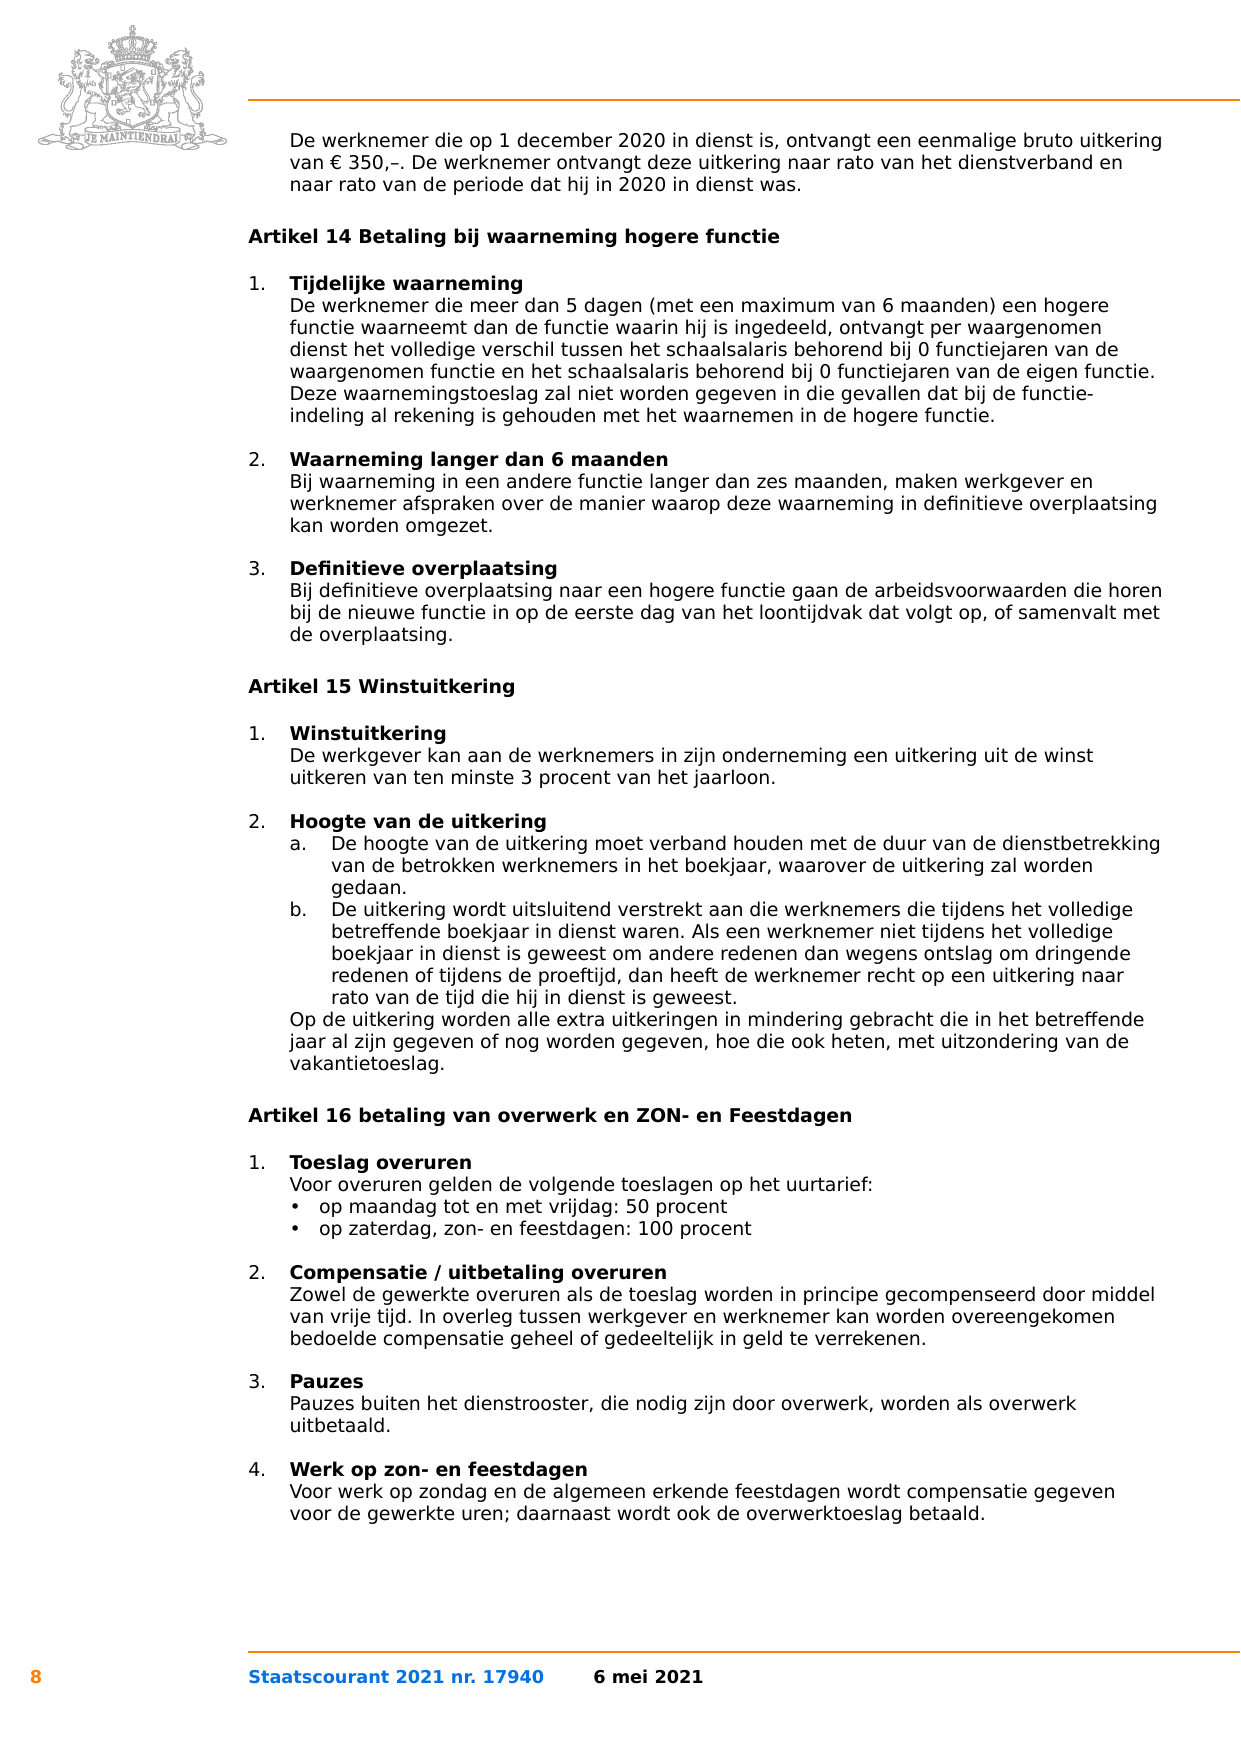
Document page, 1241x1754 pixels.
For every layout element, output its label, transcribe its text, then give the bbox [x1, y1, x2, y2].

text Voor werk op zondag en de algemeen erkende feestdagen wordt compensatie gegeven voor de gewerkte uren; daarnaast wordt ook de overwerktoeslag betaald. [289, 1481, 1163, 1525]
text 2. Waarneming langer dan 6 maanden [248, 448, 1163, 471]
text De werknemer die meer dan 5 dagen (met een maximum van 6 maanden) een hogere functie waarneemt dan de functie waarin hij is ingedeeld, ontvangt per waargenomen dienst het volledige verschil tussen het schaalsalaris behorend bij 0 functiejaren van de waargenomen functie en het schaalsalaris behorend bij 0 functiejaren van de eigen functie. Deze waarnemingstoeslag zal niet worden gegeven in die gevallen dat bij de functie-indeling al rekening is gehouden met het waarnemen in de hogere functie. [289, 295, 1163, 427]
text De werkgever kan aan de werknemers in zijn onderneming een uitkering uit de winst uitkeren van ten minste 3 procent van het jaarloon. [289, 745, 1163, 789]
text Pauzes buiten het dienstrooster, die nodig zijn door overwerk, worden als overwerk uitbetaald. [289, 1393, 1163, 1437]
subtitle Artikel 14 Betaling bij waarneming hogere functie [248, 226, 1163, 248]
text Voor overuren gelden de volgende toeslagen op het uurtarief: [289, 1174, 1163, 1196]
text 1. Toeslag overuren [248, 1152, 1163, 1174]
text b. De uitkering wordt uitsluitend verstrekt aan die werknemers die tijdens het volledige betreffende boekjaar in dienst waren. Als een werknemer niet tijdens het volledige boekjaar in dienst is geweest om andere redenen dan wegens ontslag om dringende redenen of tijdens de proeftijd, dan heeft de werknemer recht op een uitkering naar rato van de tijd die hij in dienst is geweest. [289, 899, 1163, 1009]
text • op maandag tot en met vrijdag: 50 procent [289, 1196, 1163, 1218]
text Zowel de gewerkte overuren als de toeslag worden in principe gecompenseerd door middel van vrije tijd. In overleg tussen werkgever en werknemer kan worden overeengekomen bedoelde compensatie geheel of gedeeltelijk in geld te verrekenen. [289, 1283, 1163, 1349]
text 1. Tijdelijke waarneming [248, 273, 1163, 295]
text De werknemer die op 1 december 2020 in dienst is, ontvangt een eenmalige bruto uitkering van € 350,–. De werknemer ontvangt deze uitkering naar rato van het dienstverband en naar rato van de periode dat hij in 2020 in dienst was. [289, 130, 1163, 196]
text Op de uitkering worden alle extra uitkeringen in mindering gebracht die in het betreffende jaar al zijn gegeven of nog worden gegeven, hoe die ook heten, met uitzondering van de vakantietoeslag. [289, 1009, 1163, 1075]
text 2. Compensatie / uitbetaling overuren [248, 1262, 1163, 1283]
text a. De hoogte van de uitkering moet verband houden met de duur van de dienstbetrekking van de betrokken werknemers in het boekjaar, waarover de uitkering zal worden gedaan. [289, 833, 1163, 899]
subtitle Artikel 16 betaling van overwerk en ZON- en Feestdagen [248, 1105, 1163, 1127]
text 3. Definitieve overplaatsing [248, 558, 1163, 580]
text 4. Werk op zon- en feestdagen [248, 1459, 1163, 1481]
text 3. Pauzes [248, 1371, 1163, 1393]
text Bij waarneming in een andere functie langer dan zes maanden, maken werkgever en werknemer afspraken over de manier waarop deze waarneming in definitieve overplaatsing kan worden omgezet. [289, 471, 1163, 536]
picture [38, 25, 227, 150]
text 2. Hoogte van de uitkering [248, 811, 1163, 833]
text 1. Winstuitkering [248, 723, 1163, 745]
text Bij definitieve overplaatsing naar een hogere functie gaan de arbeidsvoorwaarden die horen bij de nieuwe functie in op de eerste dag van het loontijdvak dat volgt op, of samenvalt met de overplaatsing. [289, 580, 1163, 646]
text • op zaterdag, zon- en feestdagen: 100 procent [289, 1218, 1163, 1240]
subtitle Artikel 15 Winstuitkering [248, 676, 1163, 698]
